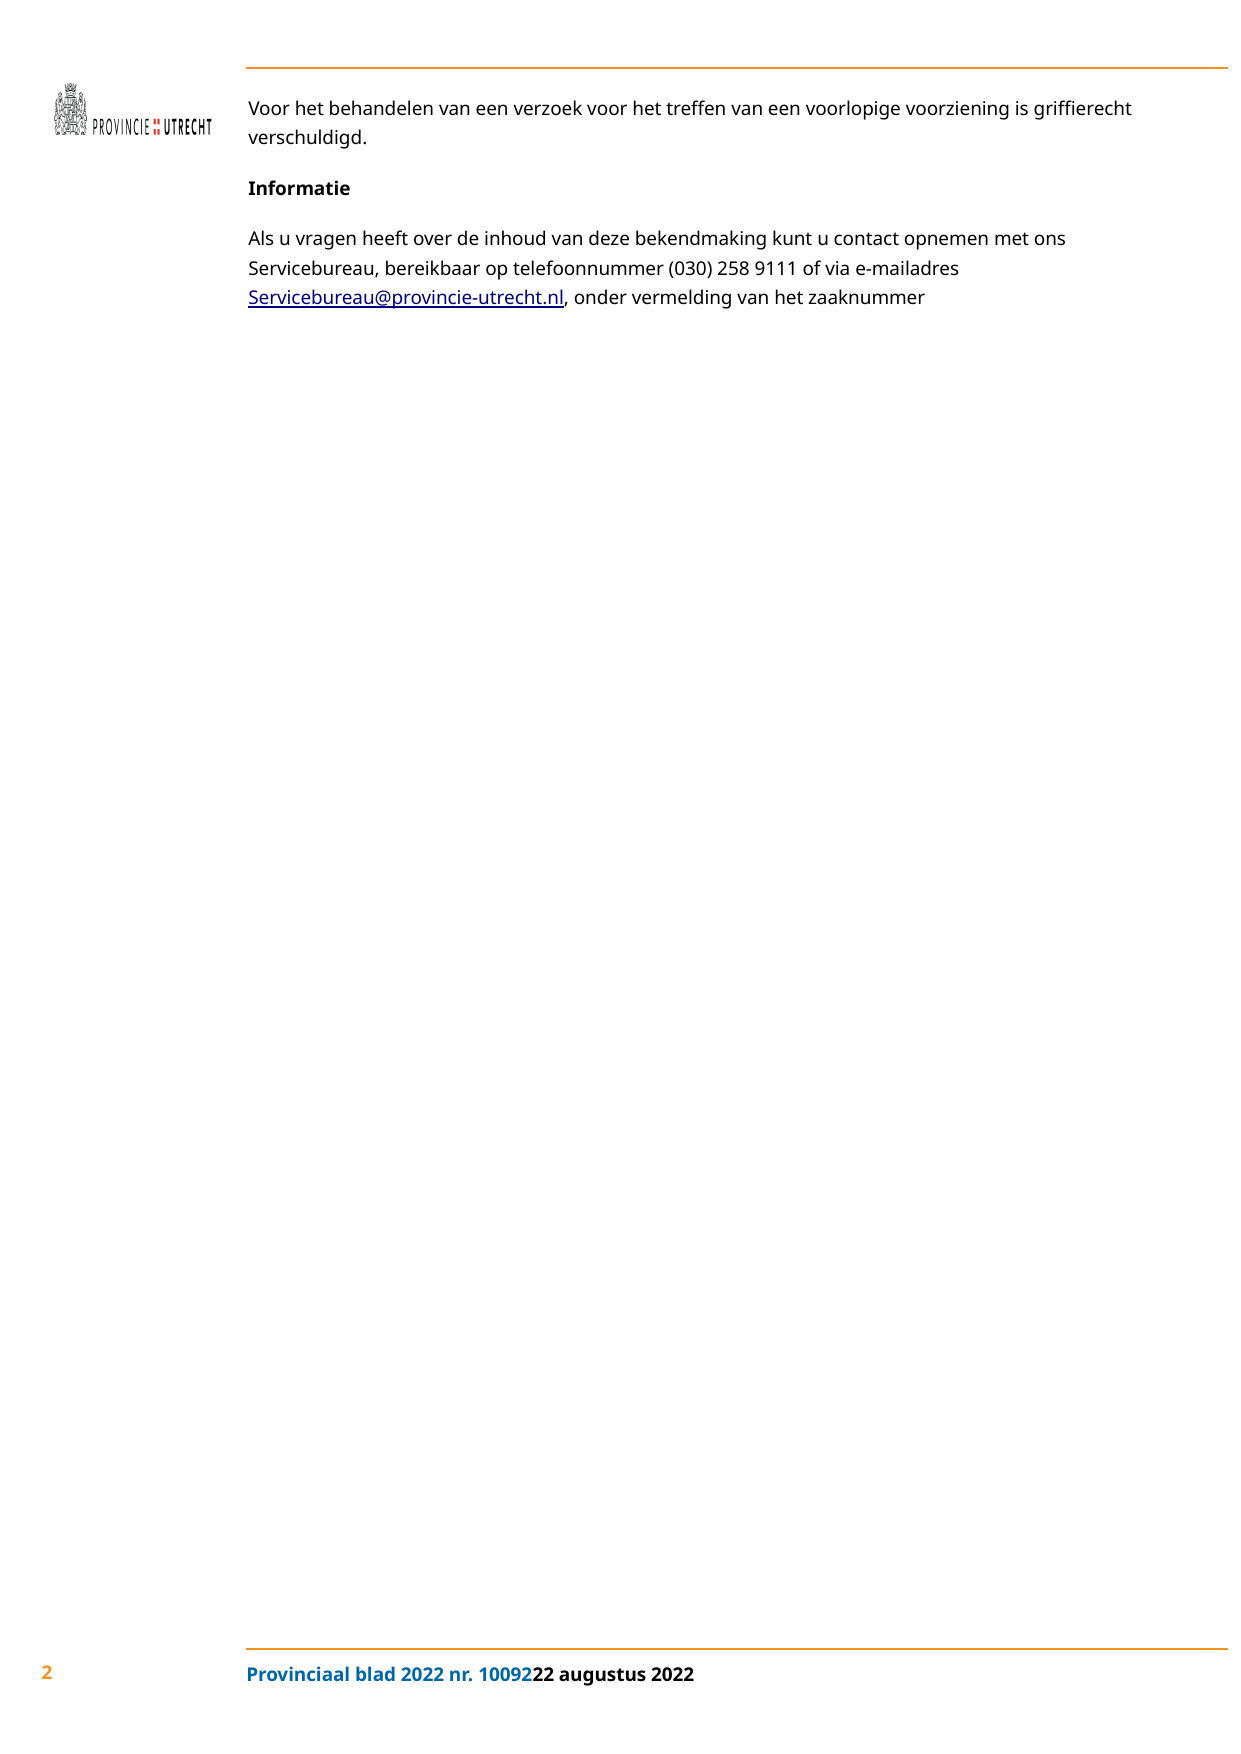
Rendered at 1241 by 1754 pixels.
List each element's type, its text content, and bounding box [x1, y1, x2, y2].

text Als u vragen heeft over de inhoud van deze bekendmaking kunt u contact opnemen met ons Servicebureau, bereikbaar op telefoonnummer (030) 258 9111 of via e-mailadres Servicebureau@provincie-utrecht.nl, onder vermelding van het zaaknummer [248, 225, 1152, 310]
picture [41, 47, 231, 172]
text Voor het behandelen van een verzoek voor het treffen van een voorlopige voorziening is griffierecht verschuldigd. [248, 95, 1152, 150]
text Informatie [248, 175, 1152, 201]
